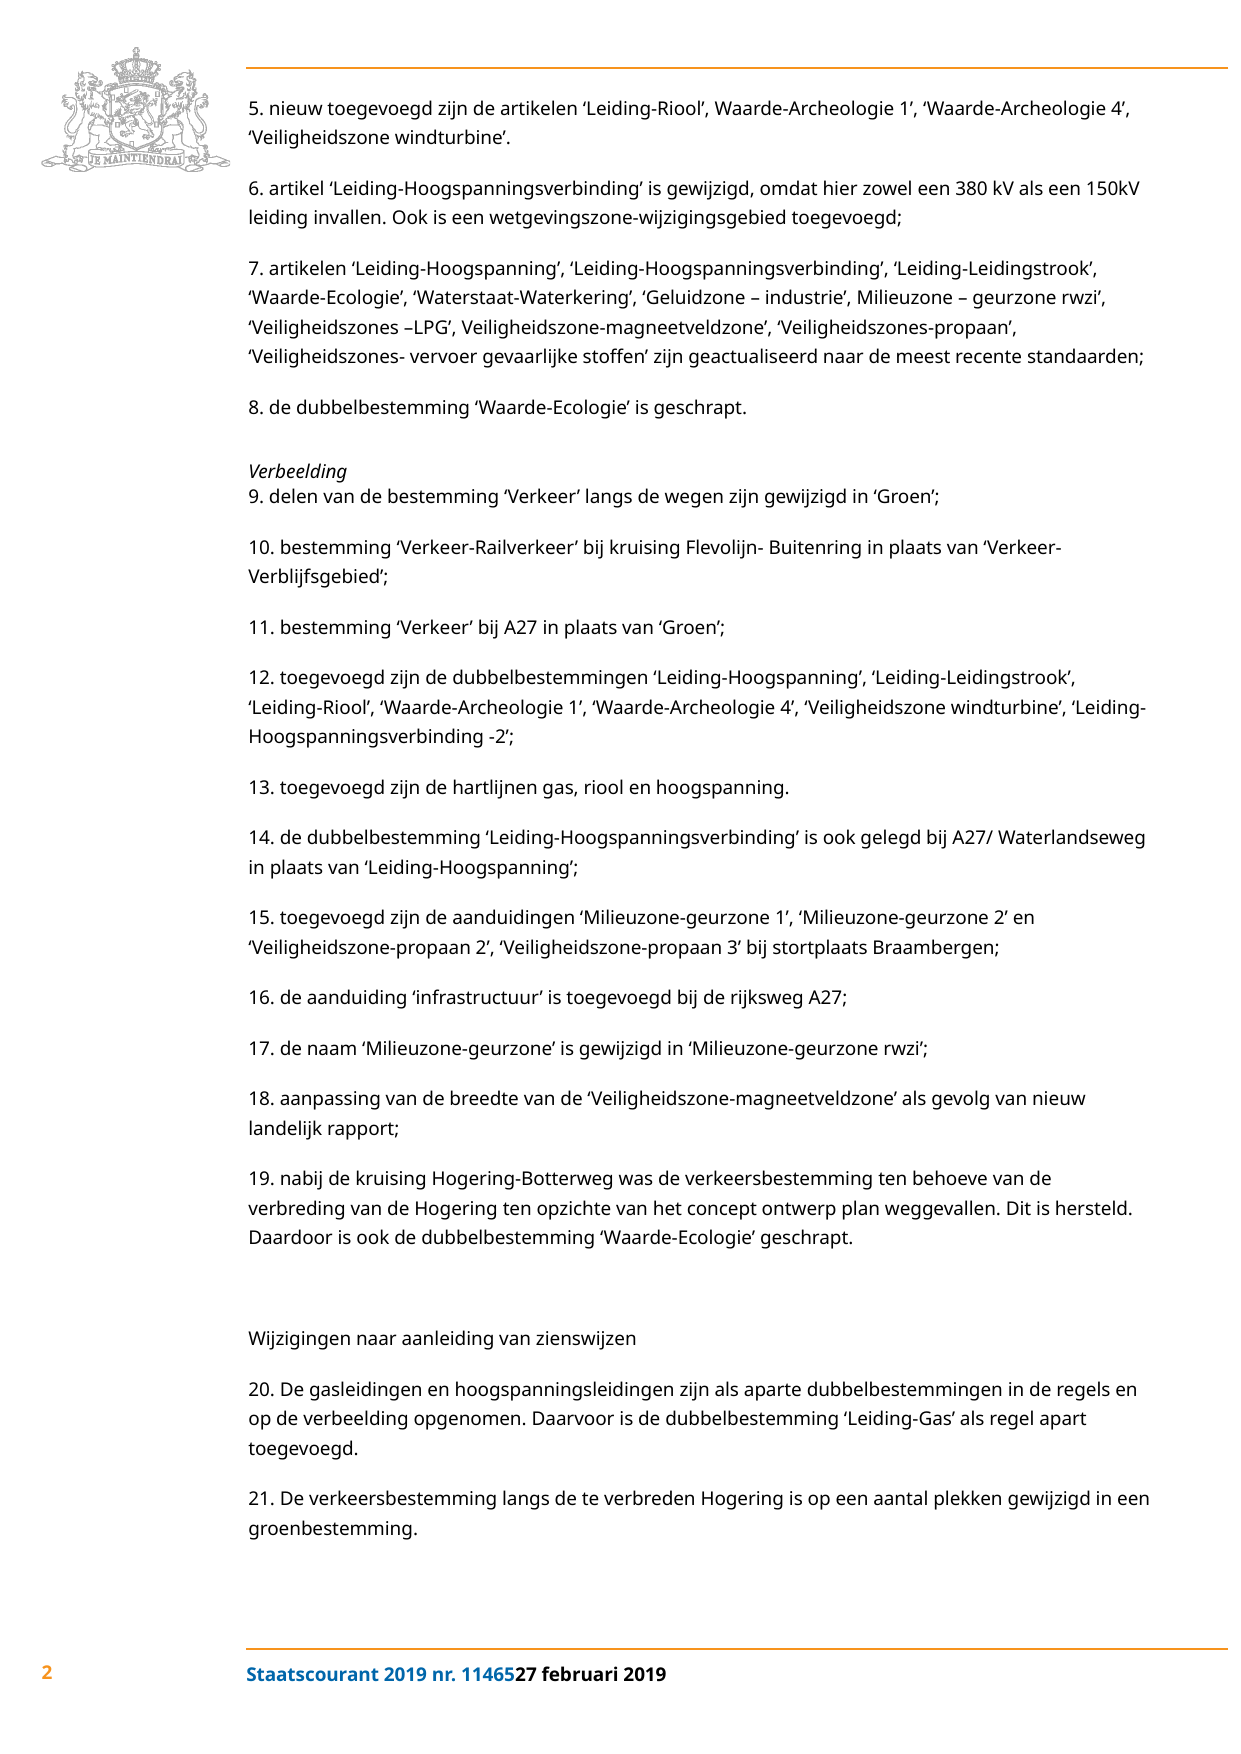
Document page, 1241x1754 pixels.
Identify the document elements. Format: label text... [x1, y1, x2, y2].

text 11. bestemming ‘Verkeer’ bij A27 in plaats van ‘Groen’; [248, 614, 1152, 640]
text 6. artikel ‘Leiding-Hoogspanningsverbinding’ is gewijzigd, omdat hier zowel een 380 kV als een 150kV leiding invallen. Ook is een wetgevingszone-wijzigingsgebied toegevoegd; [248, 175, 1152, 230]
text 14. de dubbelbestemming ‘Leiding-Hoogspanningsverbinding’ is ook gelegd bij A27/ Waterlandseweg in plaats van ‘Leiding-Hoogspanning’; [248, 824, 1152, 880]
picture [41, 47, 231, 172]
text 19. nabij de kruising Hogering-Botterweg was de verkeersbestemming ten behoeve van de verbreding van de Hogering ten opzichte van het concept ontwerp plan weggevallen. Dit is hersteld. Daardoor is ook de dubbelbestemming ‘Waarde-Ecologie’ geschrapt. [248, 1165, 1152, 1250]
text 10. bestemming ‘Verkeer-Railverkeer’ bij kruising Flevolijn- Buitenring in plaats van ‘Verkeer-Verblijfsgebied’; [248, 534, 1152, 589]
text 18. aanpassing van de breedte van de ‘Veiligheidszone-magneetveldzone’ als gevolg van nieuw landelijk rapport; [248, 1085, 1152, 1141]
text Verbeelding [248, 458, 1152, 484]
text 21. De verkeersbestemming langs de te verbreden Hogering is op een aantal plekken gewijzigd in een groenbestemming. [248, 1485, 1152, 1541]
text 9. delen van de bestemming ‘Verkeer’ langs de wegen zijn gewijzigd in ‘Groen’; [248, 484, 1152, 509]
text 15. toegevoegd zijn de aanduidingen ‘Milieuzone-geurzone 1’, ‘Milieuzone-geurzone 2’ en ‘Veiligheidszone-propaan 2’, ‘Veiligheidszone-propaan 3’ bij stortplaats Braambergen; [248, 904, 1152, 960]
text 5. nieuw toegevoegd zijn de artikelen ‘Leiding-Riool’, Waarde-Archeologie 1’, ‘Waarde-Archeologie 4’, ‘Veiligheidszone windturbine’. [248, 95, 1152, 150]
text 17. de naam ‘Milieuzone-geurzone’ is gewijzigd in ‘Milieuzone-geurzone rwzi’; [248, 1035, 1152, 1061]
text 12. toegevoegd zijn de dubbelbestemmingen ‘Leiding-Hoogspanning’, ‘Leiding-Leidingstrook’, ‘Leiding-Riool’, ‘Waarde-Archeologie 1’, ‘Waarde-Archeologie 4’, ‘Veiligheidszone windturbine’, ‘Leiding-Hoogspanningsverbinding -2’; [248, 664, 1152, 749]
text 13. toegevoegd zijn de hartlijnen gas, riool en hoogspanning. [248, 774, 1152, 800]
text Wijzigingen naar aanleiding van zienswijzen [248, 1325, 1152, 1351]
text 16. de aanduiding ‘infrastructuur’ is toegevoegd bij de rijksweg A27; [248, 984, 1152, 1010]
text 8. de dubbelbestemming ‘Waarde-Ecologie’ is geschrapt. [248, 394, 1152, 420]
text 7. artikelen ‘Leiding-Hoogspanning’, ‘Leiding-Hoogspanningsverbinding’, ‘Leiding-Leidingstrook’, ‘Waarde-Ecologie’, ‘Waterstaat-Waterkering’, ‘Geluidzone – industrie’, Milieuzone – geurzone rwzi’, ‘Veiligheidszones –LPG’, Veiligheidszone-magneetveldzone’, ‘Veiligheidszones-propaan’, ‘Veiligheidszones- vervoer gevaarlijke stoffen’ zijn geactualiseerd naar de meest recente standaarden; [248, 255, 1152, 369]
text 20. De gasleidingen en hoogspanningsleidingen zijn als aparte dubbelbestemmingen in de regels en op de verbeelding opgenomen. Daarvoor is de dubbelbestemming ‘Leiding-Gas’ als regel apart toegevoegd. [248, 1376, 1152, 1461]
